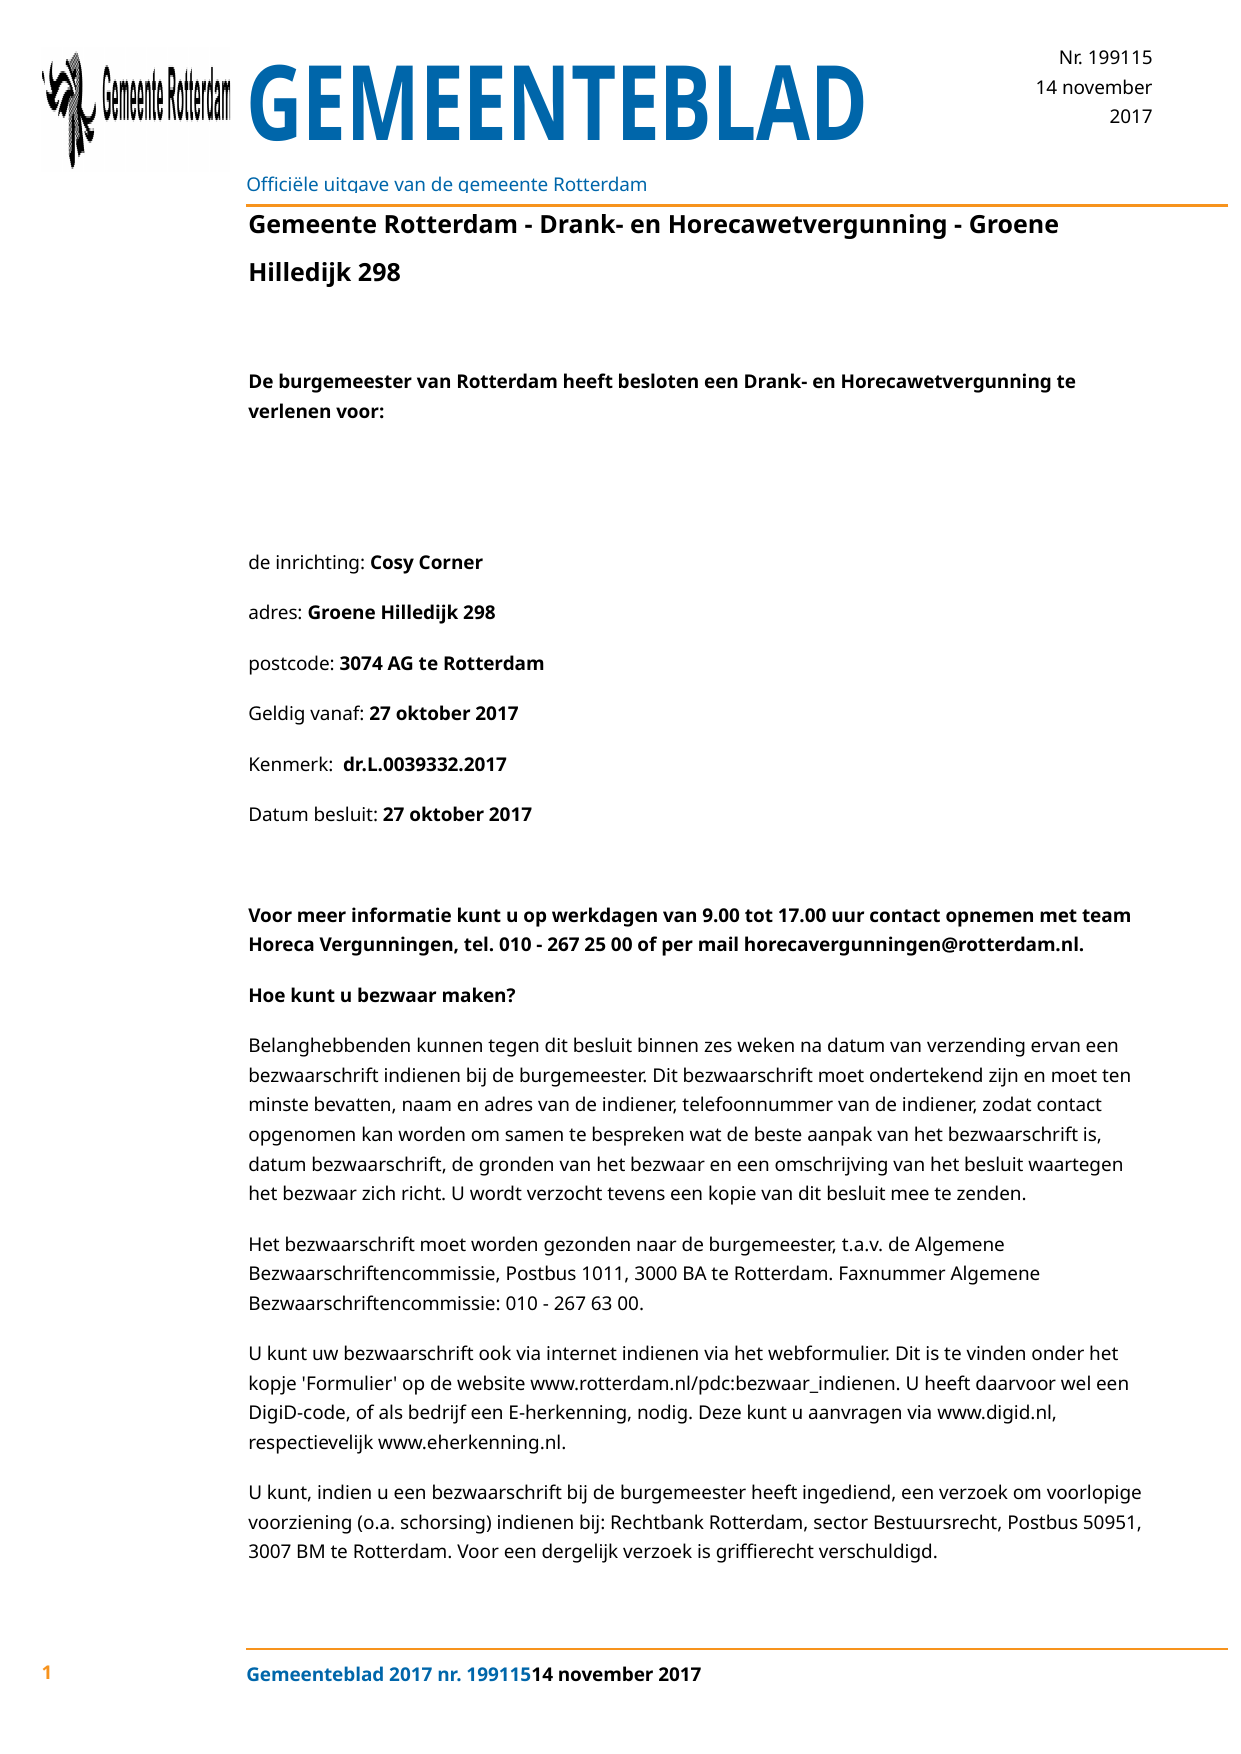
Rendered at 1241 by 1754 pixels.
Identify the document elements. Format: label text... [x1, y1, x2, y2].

picture [41, 47, 231, 172]
text Kenmerk: dr.L.0039332.2017 [248, 751, 1152, 777]
text adres: Groene Hilledijk 298 [248, 599, 1152, 625]
text U kunt uw bezwaarschrift ook via internet indienen via het webformulier. Dit is te vinden onder het kopje 'Formulier' op de website www.rotterdam.nl/pdc:bezwaar_indienen. U heeft daarvoor wel een DigiD-code, of als bedrijf een E-herkenning, nodig. Deze kunt u aanvragen via www.digid.nl, respectievelijk www.eherkenning.nl. [248, 1340, 1152, 1455]
text Belanghebbenden kunnen tegen dit besluit binnen zes weken na datum van verzending ervan een bezwaarschrift indienen bij de burgemeester. Dit bezwaarschrift moet ondertekend zijn en moet ten minste bevatten, naam en adres van de indiener, telefoonnummer van de indiener, zodat contact opgenomen kan worden om samen te bespreken wat de beste aanpak van het bezwaarschrift is, datum bezwaarschrift, de gronden van het bezwaar en een omschrijving van het besluit waartegen het bezwaar zich richt. U wordt verzocht tevens een kopie van dit besluit mee te zenden. [248, 1032, 1152, 1206]
text Voor meer informatie kunt u op werkdagen van 9.00 tot 17.00 uur contact opnemen met team Horeca Vergunningen, tel. 010 - 267 25 00 of per mail horecavergunningen@rotterdam.nl. [248, 902, 1152, 957]
text postcode: 3074 AG te Rotterdam [248, 650, 1152, 676]
text Hoe kunt u bezwaar maken? [248, 982, 1152, 1008]
text De burgemeester van Rotterdam heeft besloten een Drank- en Horecawetvergunning te verlenen voor: [248, 368, 1152, 424]
text Datum besluit: 27 oktober 2017 [248, 801, 1152, 827]
text U kunt, indien u een bezwaarschrift bij de burgemeester heeft ingediend, een verzoek om voorlopige voorziening (o.a. schorsing) indienen bij: Rechtbank Rotterdam, sector Bestuursrecht, Postbus 50951, 3007 BM te Rotterdam. Voor een dergelijk verzoek is griffierecht verschuldigd. [248, 1479, 1152, 1564]
text Het bezwaarschrift moet worden gezonden naar de burgemeester, t.a.v. de Algemene Bezwaarschriftencommissie, Postbus 1011, 3000 BA te Rotterdam. Faxnummer Algemene Bezwaarschriftencommissie: 010 - 267 63 00. [248, 1231, 1152, 1316]
text de inrichting: Cosy Corner [248, 549, 1152, 575]
text Gemeente Rotterdam - Drank- en Horecawetvergunning - Groene Hilledijk 298 [248, 207, 1152, 288]
text Geldig vanaf: 27 oktober 2017 [248, 700, 1152, 726]
